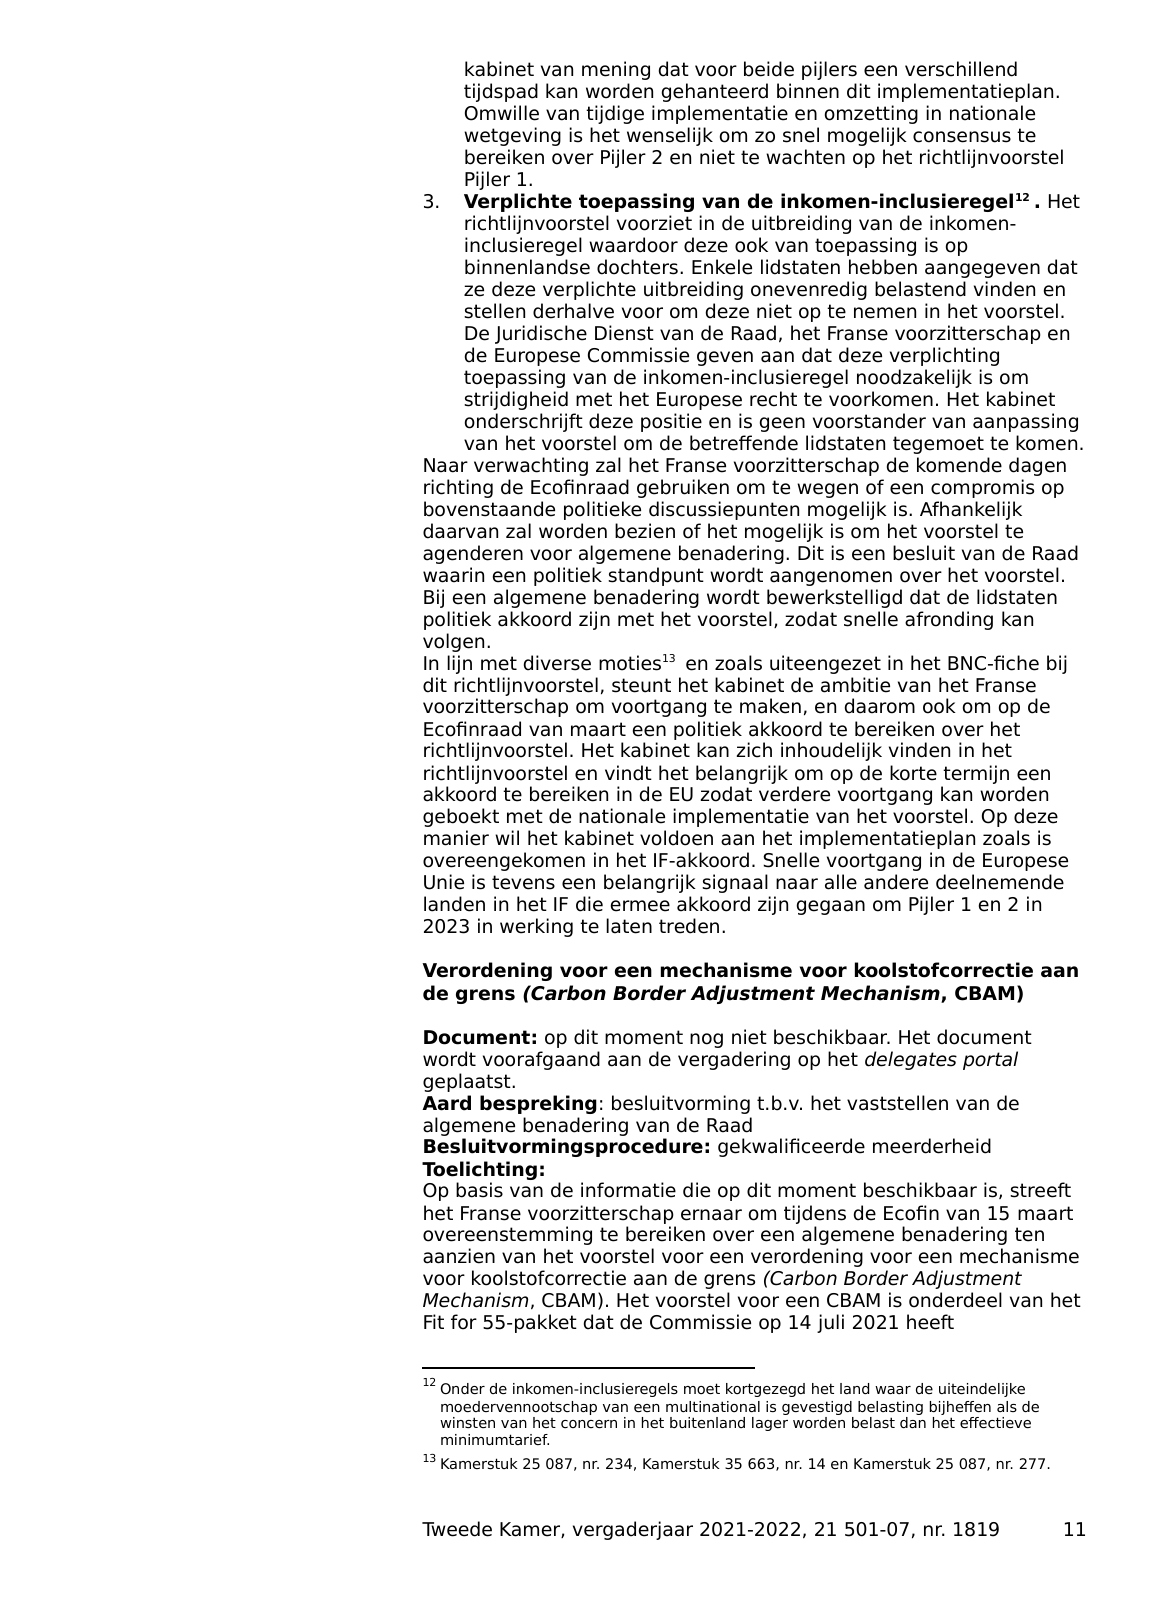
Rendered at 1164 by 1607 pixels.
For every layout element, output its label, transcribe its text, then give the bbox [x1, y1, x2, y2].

text 3. Verplichte toepassing van de inkomen-inclusieregel. Het richtlijnvoorstel voorziet in de uitbreiding van de inkomen-inclusieregel waardoor deze ook van toepassing is op binnenlandse dochters. Enkele lidstaten hebben aangegeven dat ze deze verplichte uitbreiding onevenredig belastend vinden en stellen derhalve voor om deze niet op te nemen in het voorstel. De Juridische Dienst van de Raad, het Franse voorzitterschap en de Europese Commissie geven aan dat deze verplichting toepassing van de inkomen-inclusieregel noodzakelijk is om strijdigheid met het Europese recht te voorkomen. Het kabinet onderschrijft deze positie en is geen voorstander van aanpassing van het voorstel om de betreffende lidstaten tegemoet te komen. [422, 191, 1087, 455]
text Naar verwachting zal het Franse voorzitterschap de komende dagen richting de Ecofinraad gebruiken om te wegen of een compromis op bovenstaande politieke discussiepunten mogelijk is. Afhankelijk daarvan zal worden bezien of het mogelijk is om het voorstel te agenderen voor algemene benadering. Dit is een besluit van de Raad waarin een politiek standpunt wordt aangenomen over het voorstel. Bij een algemene benadering wordt bewerkstelligd dat de lidstaten politiek akkoord zijn met het voorstel, zodat snelle afronding kan volgen. [422, 455, 1087, 652]
text Document: op dit moment nog niet beschikbaar. Het document wordt voorafgaand aan de vergadering op het delegates portal geplaatst. [422, 1027, 1087, 1092]
text Kamerstuk 25 087, nr. 234, Kamerstuk 35 663, nr. 14 en Kamerstuk 25 087, nr. 277. [422, 1452, 1087, 1474]
text Toelichting: [422, 1158, 1087, 1180]
text Op basis van de informatie die op dit moment beschikbaar is, streeft het Franse voorzitterschap ernaar om tijdens de Ecofin van 15 maart overeenstemming te bereiken over een algemene benadering ten aanzien van het voorstel voor een verordening voor een mechanisme voor koolstofcorrectie aan de grens (Carbon Border Adjustment Mechanism, CBAM). Het voorstel voor een CBAM is onderdeel van het Fit for 55-pakket dat de Commissie op 14 juli 2021 heeft [422, 1180, 1087, 1334]
text Onder de inkomen-inclusieregels moet kortgezegd het land waar de uiteindelijke moedervennootschap van een multinational is gevestigd belasting bijheffen als de winsten van het concern in het buitenland lager worden belast dan het effectieve minimumtarief. [422, 1377, 1087, 1449]
text kabinet van mening dat voor beide pijlers een verschillend tijdspad kan worden gehanteerd binnen dit implementatieplan. Omwille van tijdige implementatie en omzetting in nationale wetgeving is het wenselijk om zo snel mogelijk consensus te bereiken over Pijler 2 en niet te wachten op het richtlijnvoorstel Pijler 1. [422, 59, 1087, 191]
text In lijn met diverse moties en zoals uiteengezet in het BNC-fiche bij dit richtlijnvoorstel, steunt het kabinet de ambitie van het Franse voorzitterschap om voortgang te maken, en daarom ook om op de Ecofinraad van maart een politiek akkoord te bereiken over het richtlijnvoorstel. Het kabinet kan zich inhoudelijk vinden in het richtlijnvoorstel en vindt het belangrijk om op de korte termijn een akkoord te bereiken in de EU zodat verdere voortgang kan worden geboekt met de nationale implementatie van het voorstel. Op deze manier wil het kabinet voldoen aan het implementatieplan zoals is overeengekomen in het IF-akkoord. Snelle voortgang in de Europese Unie is tevens een belangrijk signaal naar alle andere deelnemende landen in het IF die ermee akkoord zijn gegaan om Pijler 1 en 2 in 2023 in werking te laten treden. [422, 652, 1087, 938]
subtitle Verordening voor een mechanisme voor koolstofcorrectie aan de grens (Carbon Border Adjustment Mechanism, CBAM) [422, 960, 1087, 1004]
text Besluitvormingsprocedure: gekwalificeerde meerderheid [422, 1136, 1087, 1158]
text Aard bespreking: besluitvorming t.b.v. het vaststellen van de algemene benadering van de Raad [422, 1092, 1087, 1136]
